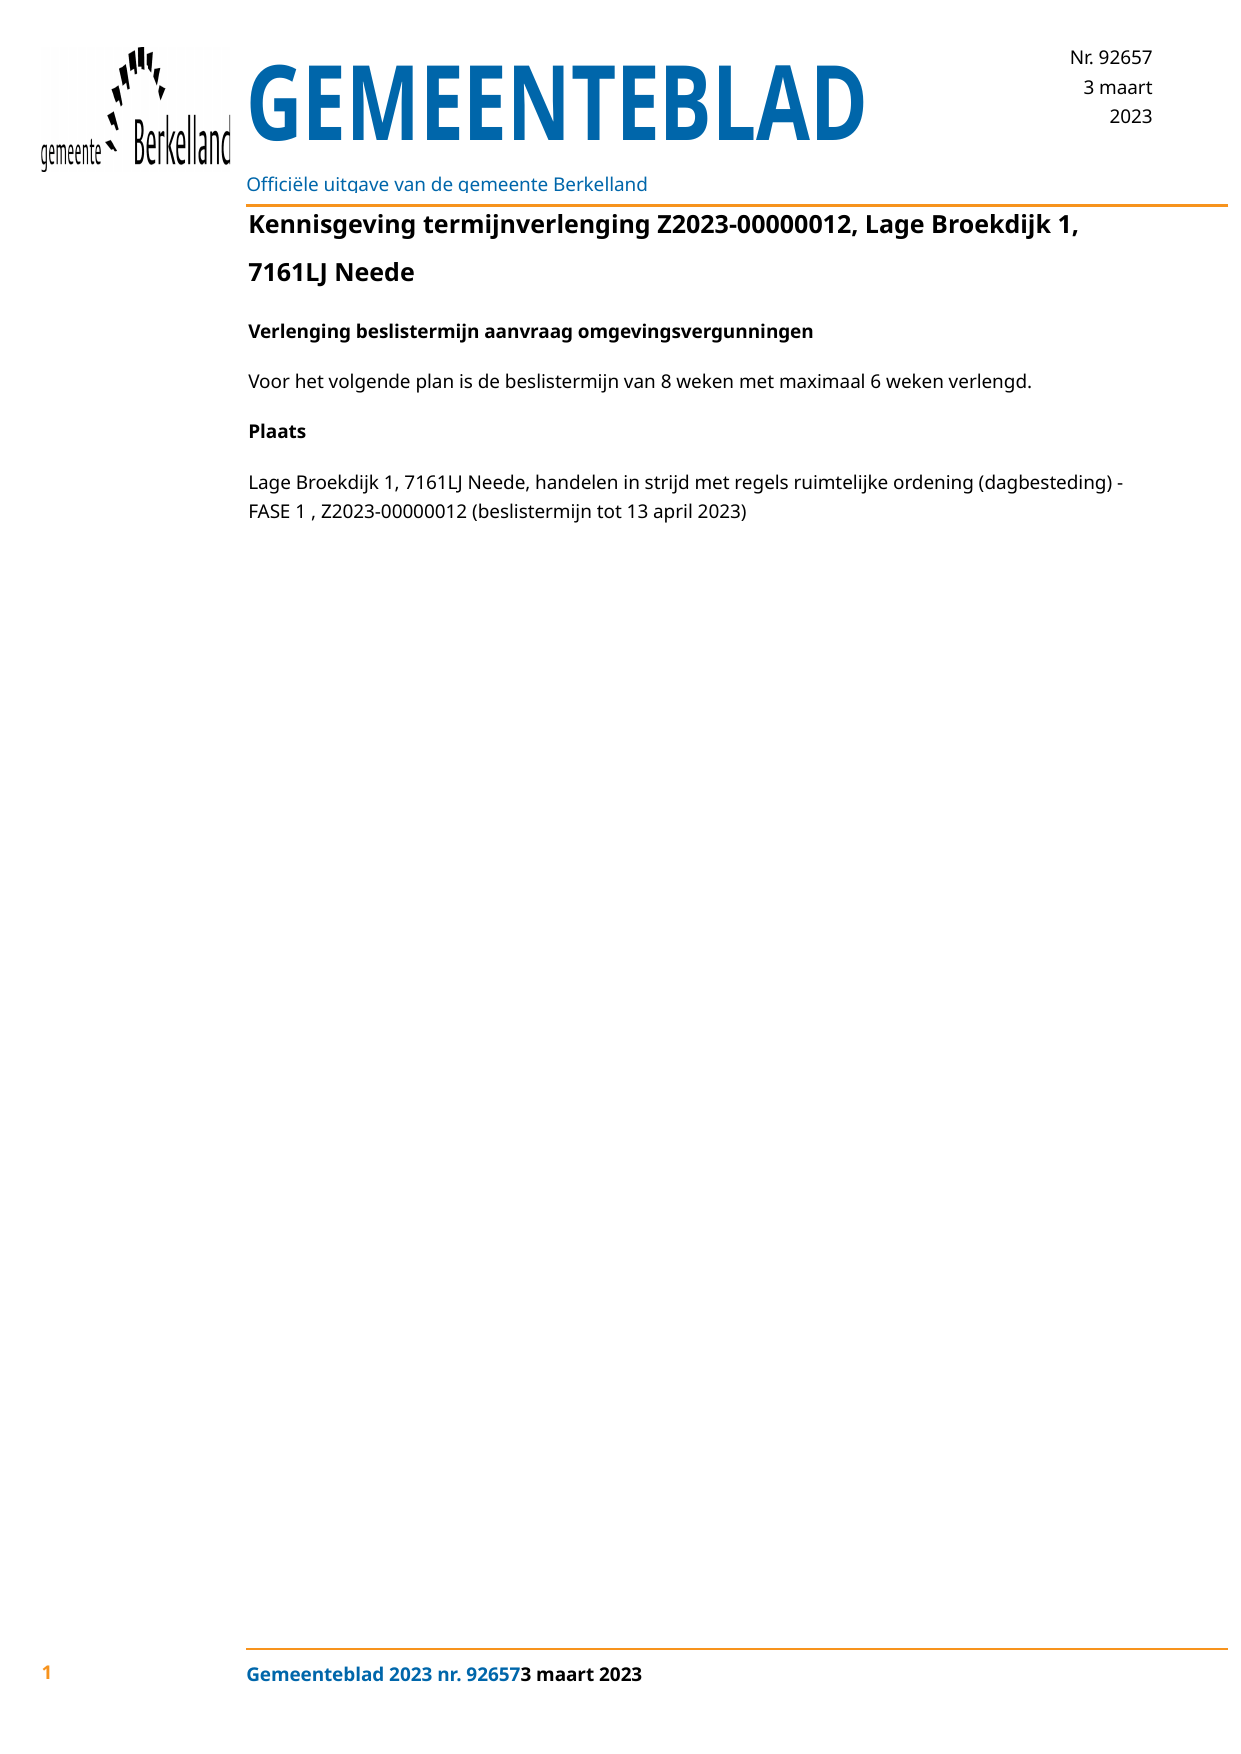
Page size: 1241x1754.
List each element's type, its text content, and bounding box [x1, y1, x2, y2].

text Verlenging beslistermijn aanvraag omgevingsvergunningen [248, 318, 1152, 344]
text Plaats [248, 419, 1152, 444]
text Kennisgeving termijnverlenging Z2023-00000012, Lage Broekdijk 1, 7161LJ Neede [248, 207, 1152, 288]
text Voor het volgende plan is de beslistermijn van 8 weken met maximaal 6 weken verlengd. [248, 368, 1152, 394]
text Lage Broekdijk 1, 7161LJ Neede, handelen in strijd met regels ruimtelijke ordening (dagbesteding) - FASE 1 , Z2023-00000012 (beslistermijn tot 13 april 2023) [248, 469, 1152, 524]
picture [41, 47, 231, 172]
